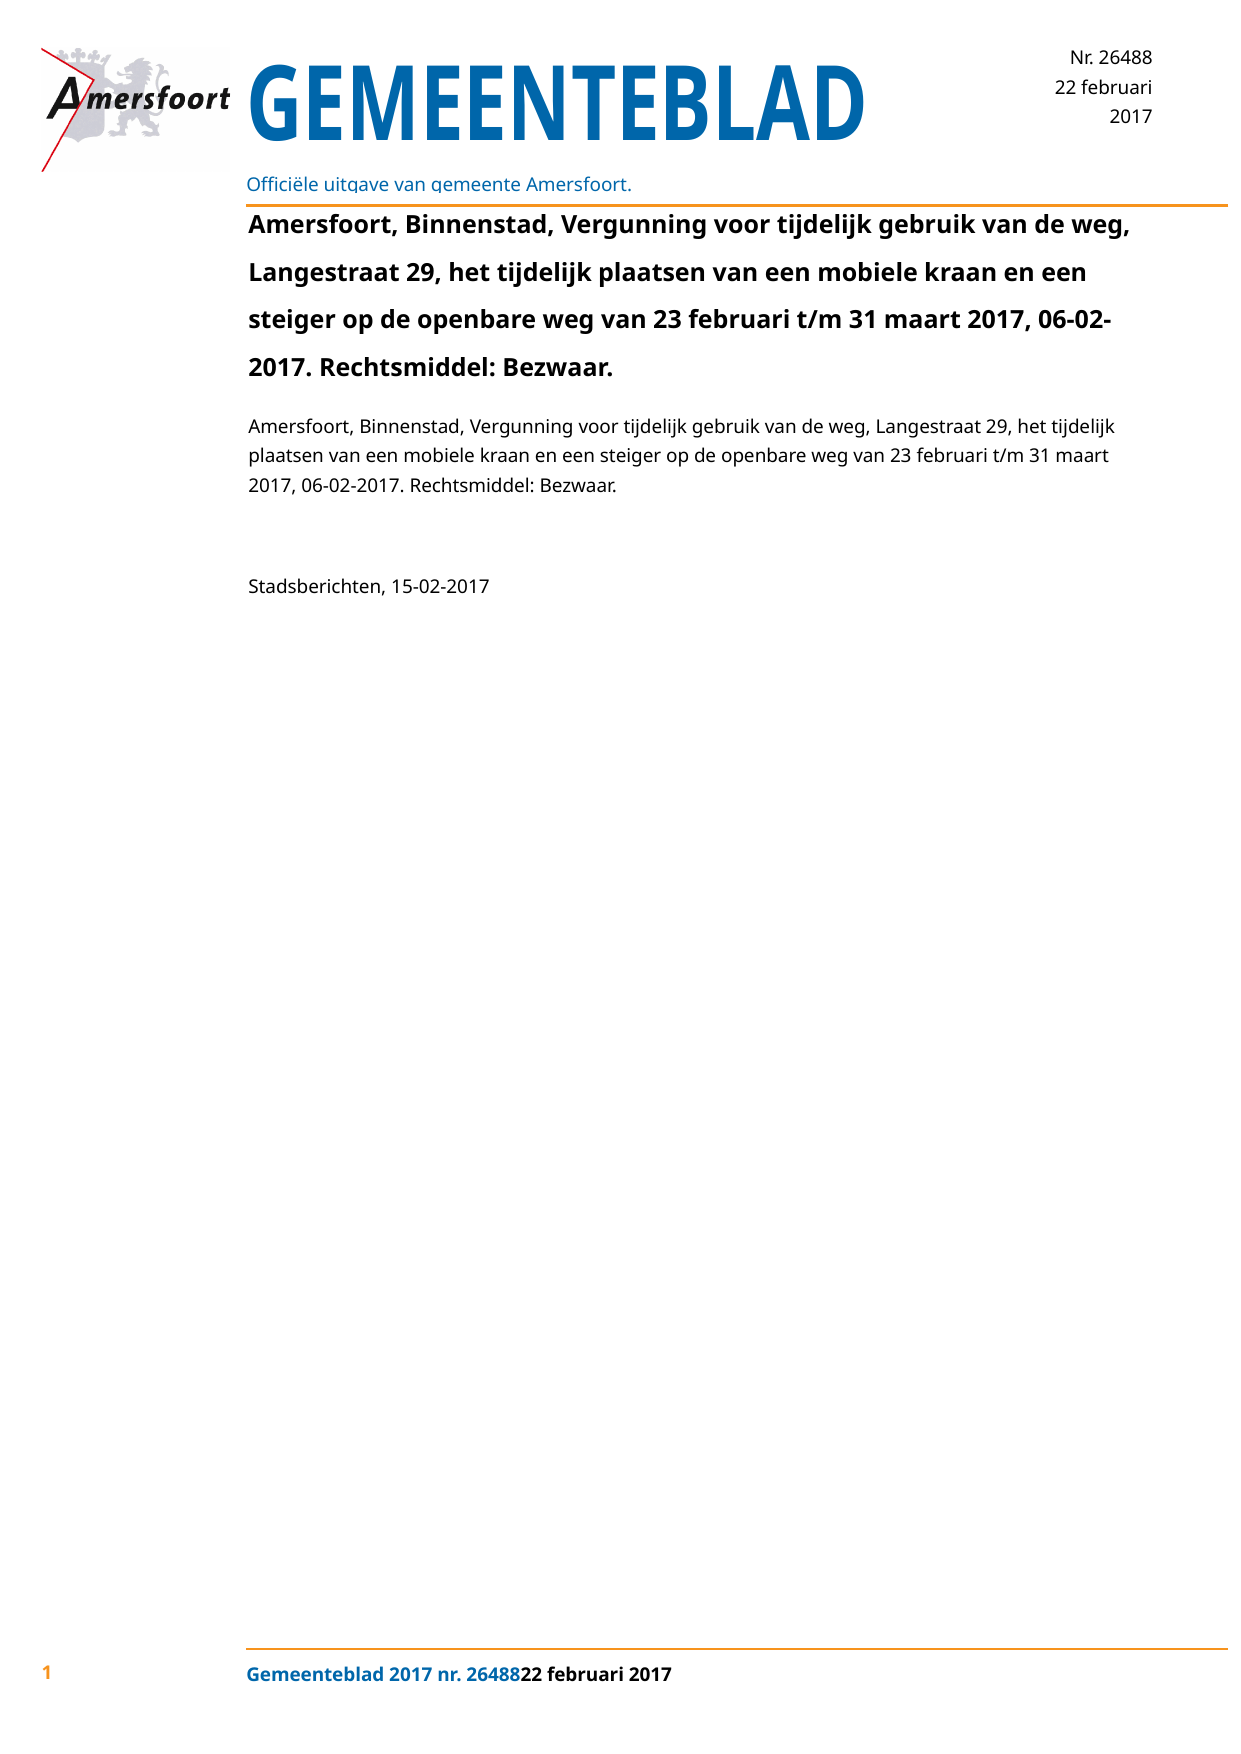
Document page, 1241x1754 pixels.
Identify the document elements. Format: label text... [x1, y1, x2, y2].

text Amersfoort, Binnenstad, Vergunning voor tijdelijk gebruik van de weg, Langestraat 29, het tijdelijk plaatsen van een mobiele kraan en een steiger op de openbare weg van 23 februari t/m 31 maart 2017, 06-02-2017. Rechtsmiddel: Bezwaar. [248, 207, 1152, 384]
text Amersfoort, Binnenstad, Vergunning voor tijdelijk gebruik van de weg, Langestraat 29, het tijdelijk plaatsen van een mobiele kraan en een steiger op de openbare weg van 23 februari t/m 31 maart 2017, 06-02-2017. Rechtsmiddel: Bezwaar. [248, 413, 1152, 498]
text Stadsberichten, 15-02-2017 [248, 573, 1152, 599]
picture [41, 47, 231, 172]
